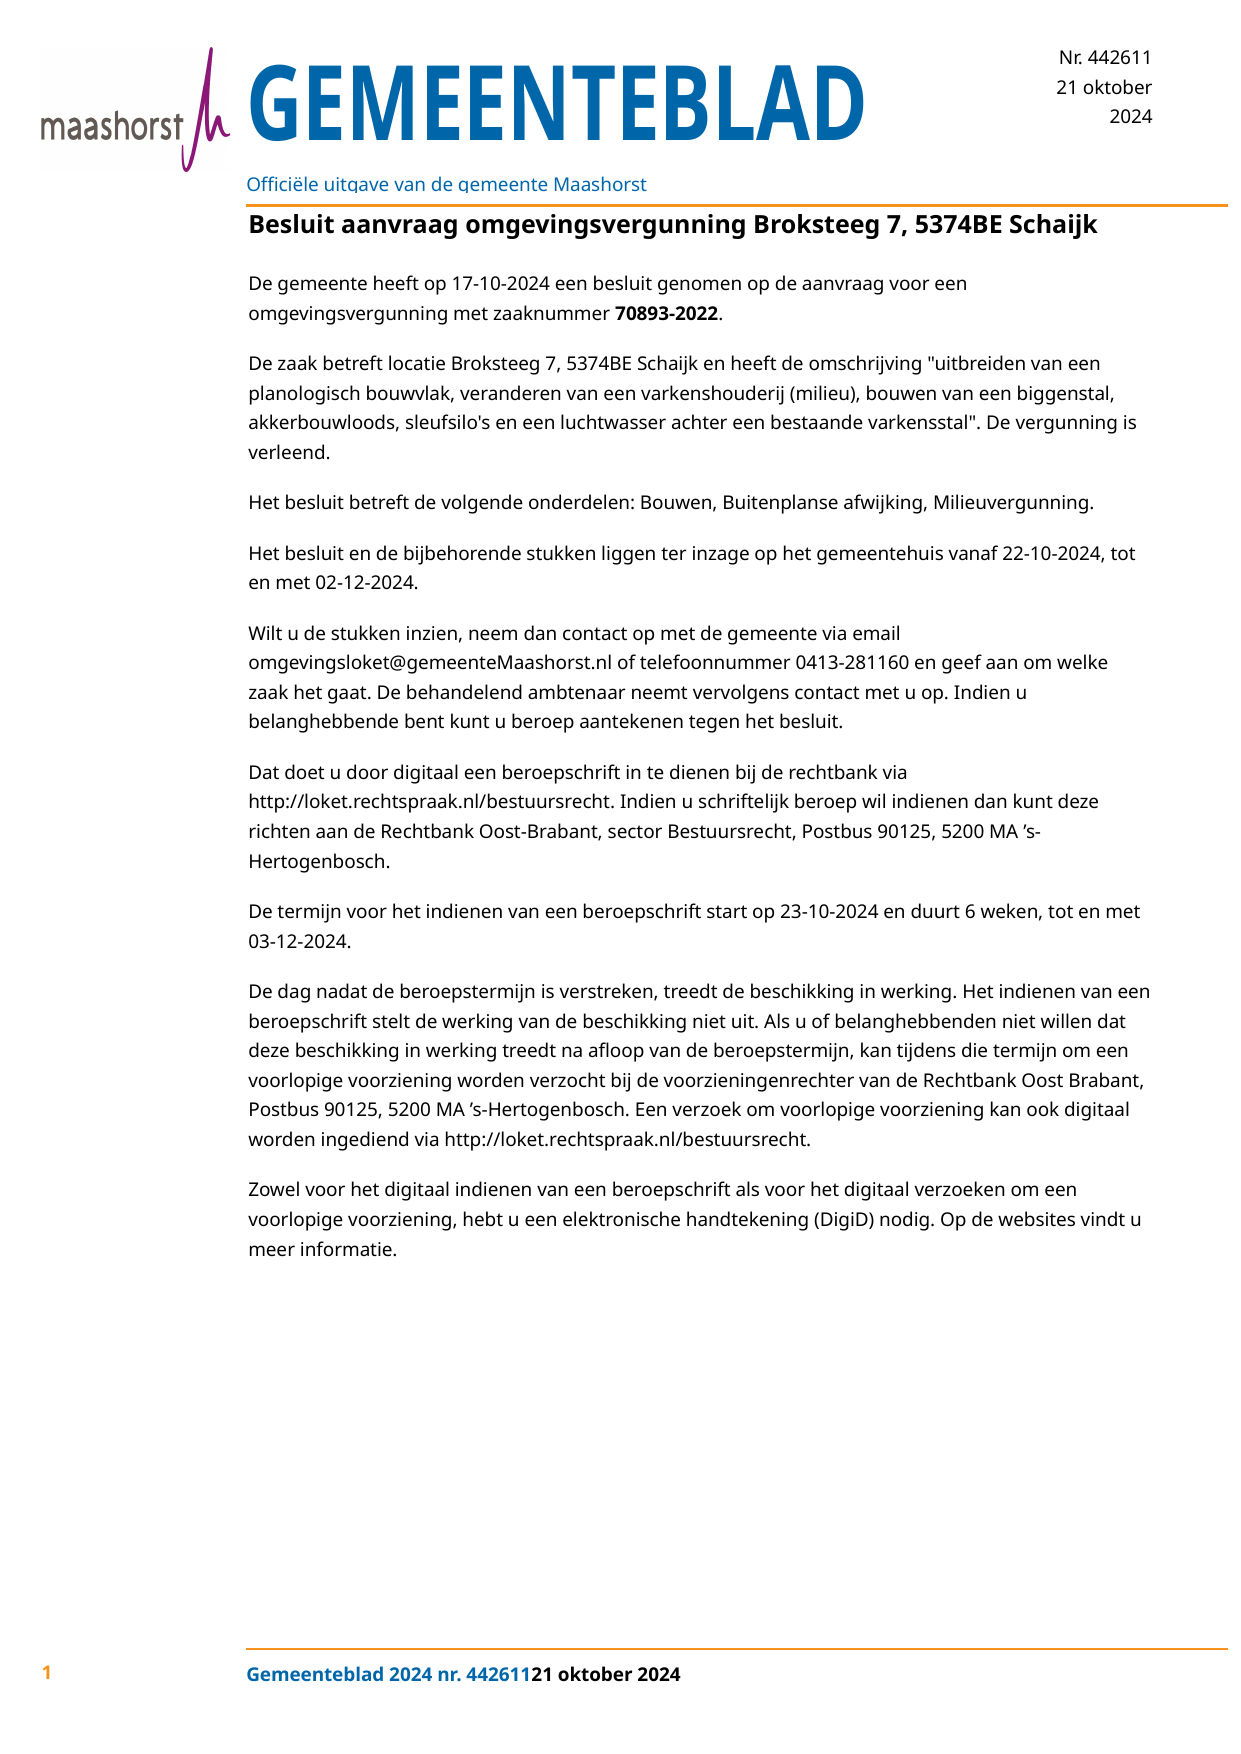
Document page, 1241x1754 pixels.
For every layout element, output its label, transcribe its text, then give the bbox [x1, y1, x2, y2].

text De gemeente heeft op 17-10-2024 een besluit genomen op de aanvraag voor een omgevingsvergunning met zaaknummer 70893-2022. [248, 270, 1152, 326]
text De zaak betreft locatie Broksteeg 7, 5374BE Schaijk en heeft de omschrijving "uitbreiden van een planologisch bouwvlak, veranderen van een varkenshouderij (milieu), bouwen van een biggenstal, akkerbouwloods, sleufsilo's en een luchtwasser achter een bestaande varkensstal". De vergunning is verleend. [248, 350, 1152, 465]
text De termijn voor het indienen van een beroepschrift start op 23-10-2024 en duurt 6 weken, tot en met 03-12-2024. [248, 898, 1152, 953]
text Besluit aanvraag omgevingsvergunning Broksteeg 7, 5374BE Schaijk [248, 207, 1152, 241]
text Het besluit en de bijbehorende stukken liggen ter inzage op het gemeentehuis vanaf 22-10-2024, tot en met 02-12-2024. [248, 540, 1152, 595]
picture [41, 47, 231, 172]
text Het besluit betreft de volgende onderdelen: Bouwen, Buitenplanse afwijking, Milieuvergunning. [248, 489, 1152, 515]
text Zowel voor het digitaal indienen van een beroepschrift als voor het digitaal verzoeken om een voorlopige voorziening, hebt u een elektronische handtekening (DigiD) nodig. Op de websites vindt u meer informatie. [248, 1177, 1152, 1261]
text Dat doet u door digitaal een beroepschrift in te dienen bij de rechtbank via http://loket.rechtspraak.nl/bestuursrecht. Indien u schriftelijk beroep wil indienen dan kunt deze richten aan de Rechtbank Oost-Brabant, sector Bestuursrecht, Postbus 90125, 5200 MA ’s-Hertogenbosch. [248, 759, 1152, 873]
text De dag nadat de beroepstermijn is verstreken, treedt de beschikking in werking. Het indienen van een beroepschrift stelt de werking van de beschikking niet uit. Als u of belanghebbenden niet willen dat deze beschikking in werking treedt na afloop van de beroepstermijn, kan tijdens die termijn om een voorlopige voorziening worden verzocht bij de voorzieningenrechter van de Rechtbank Oost Brabant, Postbus 90125, 5200 MA ’s-Hertogenbosch. Een verzoek om voorlopige voorziening kan ook digitaal worden ingediend via http://loket.rechtspraak.nl/bestuursrecht. [248, 978, 1152, 1152]
text Wilt u de stukken inzien, neem dan contact op met de gemeente via email omgevingsloket@gemeenteMaashorst.nl of telefoonnummer 0413-281160 en geef aan om welke zaak het gaat. De behandelend ambtenaar neemt vervolgens contact met u op. Indien u belanghebbende bent kunt u beroep aantekenen tegen het besluit. [248, 620, 1152, 734]
